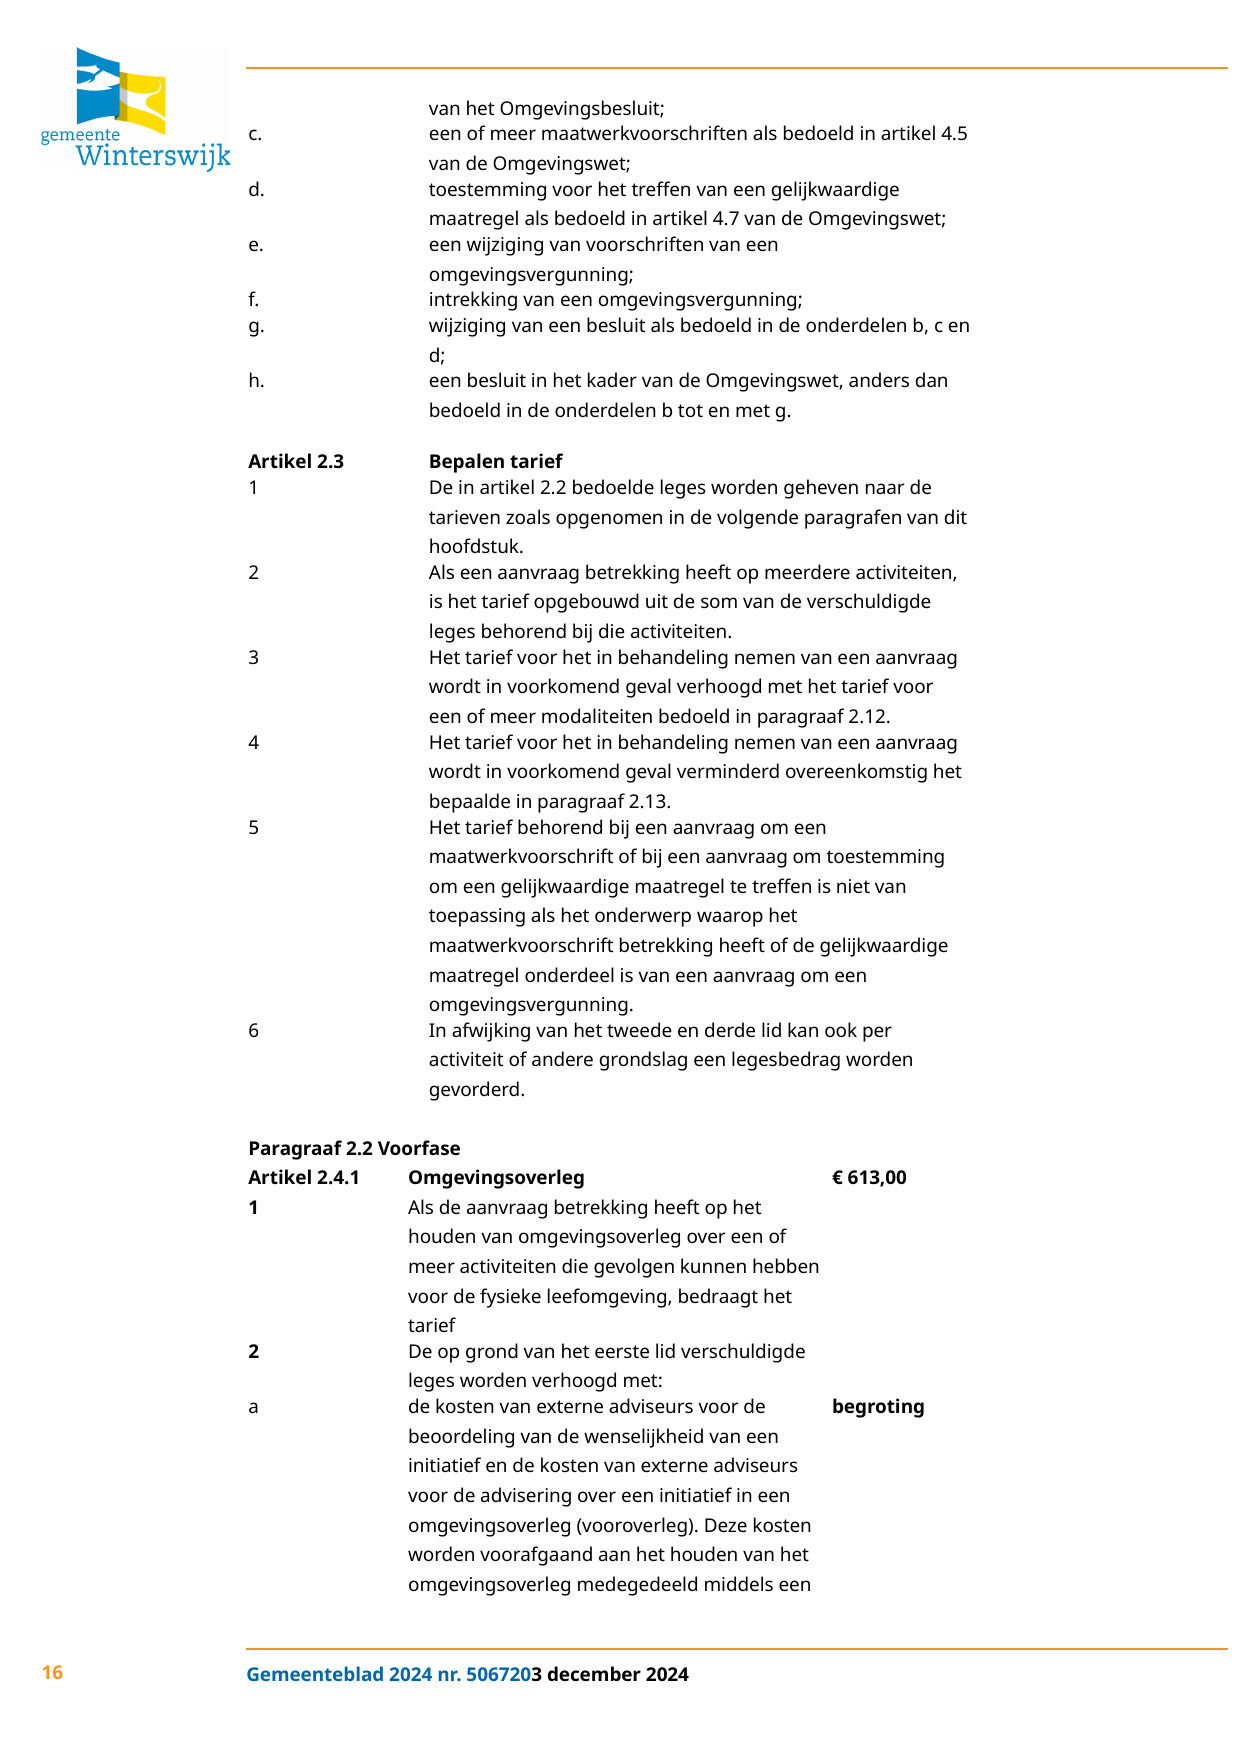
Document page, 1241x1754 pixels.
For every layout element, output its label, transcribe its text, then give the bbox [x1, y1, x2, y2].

table_cell Artikel 2.3 [248, 449, 429, 474]
table_cell h. [248, 368, 429, 423]
table_cell g. [248, 312, 429, 367]
table_cell [429, 423, 971, 448]
table_header Artikel 2.4.1 1 [248, 1165, 408, 1338]
table_cell [248, 95, 429, 121]
table_header € 613,00 [832, 1165, 1152, 1338]
table_cell een besluit in het kader van de Omgevingswet, anders dan bedoeld in de onderdelen b tot en met g. [429, 368, 971, 423]
table_cell wijziging van een besluit als bedoeld in de onderdelen b, c en d; [429, 312, 971, 367]
table_cell de kosten van externe adviseurs voor de beoordeling van de wenselijkheid van een initiatief en de kosten van externe adviseurs voor de advisering over een initiatief in een omgevingsoverleg (vooroverleg). Deze kosten worden voorafgaand aan het houden van het omgevingsoverleg medegedeeld middels een [408, 1394, 832, 1597]
table_cell 5 [248, 814, 429, 1017]
picture [41, 47, 231, 172]
table_cell intrekking van een omgevingsvergunning; [429, 286, 971, 312]
table_cell [832, 1338, 1152, 1393]
table_cell Het tarief voor het in behandeling nemen van een aanvraag wordt in voorkomend geval verhoogd met het tarief voor een of meer modaliteiten bedoeld in paragraaf 2.12. [429, 644, 971, 729]
table_cell begroting [832, 1394, 1152, 1597]
table_cell Het tarief behorend bij een aanvraag om een maatwerkvoorschrift of bij een aanvraag om toestemming om een gelijkwaardige maatregel te treffen is niet van toepassing als het onderwerp waarop het maatwerkvoorschrift betrekking heeft of de gelijkwaardige maatregel onderdeel is van een aanvraag om een omgevingsvergunning. [429, 814, 971, 1017]
table_cell f. [248, 286, 429, 312]
table_cell d. [248, 176, 429, 231]
table_cell van het Omgevingsbesluit; [429, 95, 971, 121]
table_cell 2 [248, 1338, 408, 1393]
table_cell een wijziging van voorschriften van een omgevingsvergunning; [429, 231, 971, 286]
table_cell toestemming voor het treffen van een gelijkwaardige maatregel als bedoeld in artikel 4.7 van de Omgevingswet; [429, 176, 971, 231]
table_header Omgevingsoverleg Als de aanvraag betrekking heeft op het houden van omgevingsoverleg over een of meer activiteiten die gevolgen kunnen hebben voor de fysieke leefomgeving, bedraagt het tarief [408, 1165, 832, 1338]
table_cell c. [248, 121, 429, 176]
table_cell Bepalen tarief [429, 449, 971, 474]
table_cell 3 [248, 644, 429, 729]
picture [225, 153, 231, 162]
table_cell De in artikel 2.2 bedoelde leges worden geheven naar de tarieven zoals opgenomen in de volgende paragrafen van dit hoofdstuk. [429, 474, 971, 559]
table_cell een of meer maatwerkvoorschriften als bedoeld in artikel 4.5 van de Omgevingswet; [429, 121, 971, 176]
table_cell 1 [248, 474, 429, 559]
table_cell a [248, 1394, 408, 1597]
table_cell Als een aanvraag betrekking heeft op meerdere activiteiten, is het tarief opgebouwd uit de som van de verschuldigde leges behorend bij die activiteiten. [429, 559, 971, 644]
table_cell e. [248, 231, 429, 286]
table_cell 2 [248, 559, 429, 644]
text Paragraaf 2.2 Voorfase [248, 1135, 1152, 1161]
table_cell In afwijking van het tweede en derde lid kan ook per activiteit of andere grondslag een legesbedrag worden gevorderd. [429, 1017, 971, 1102]
table_cell Het tarief voor het in behandeling nemen van een aanvraag wordt in voorkomend geval verminderd overeenkomstig het bepaalde in paragraaf 2.13. [429, 729, 971, 814]
table_cell De op grond van het eerste lid verschuldigde leges worden verhoogd met: [408, 1338, 832, 1393]
table_cell 4 [248, 729, 429, 814]
table_cell 6 [248, 1017, 429, 1102]
table_cell [248, 423, 429, 448]
